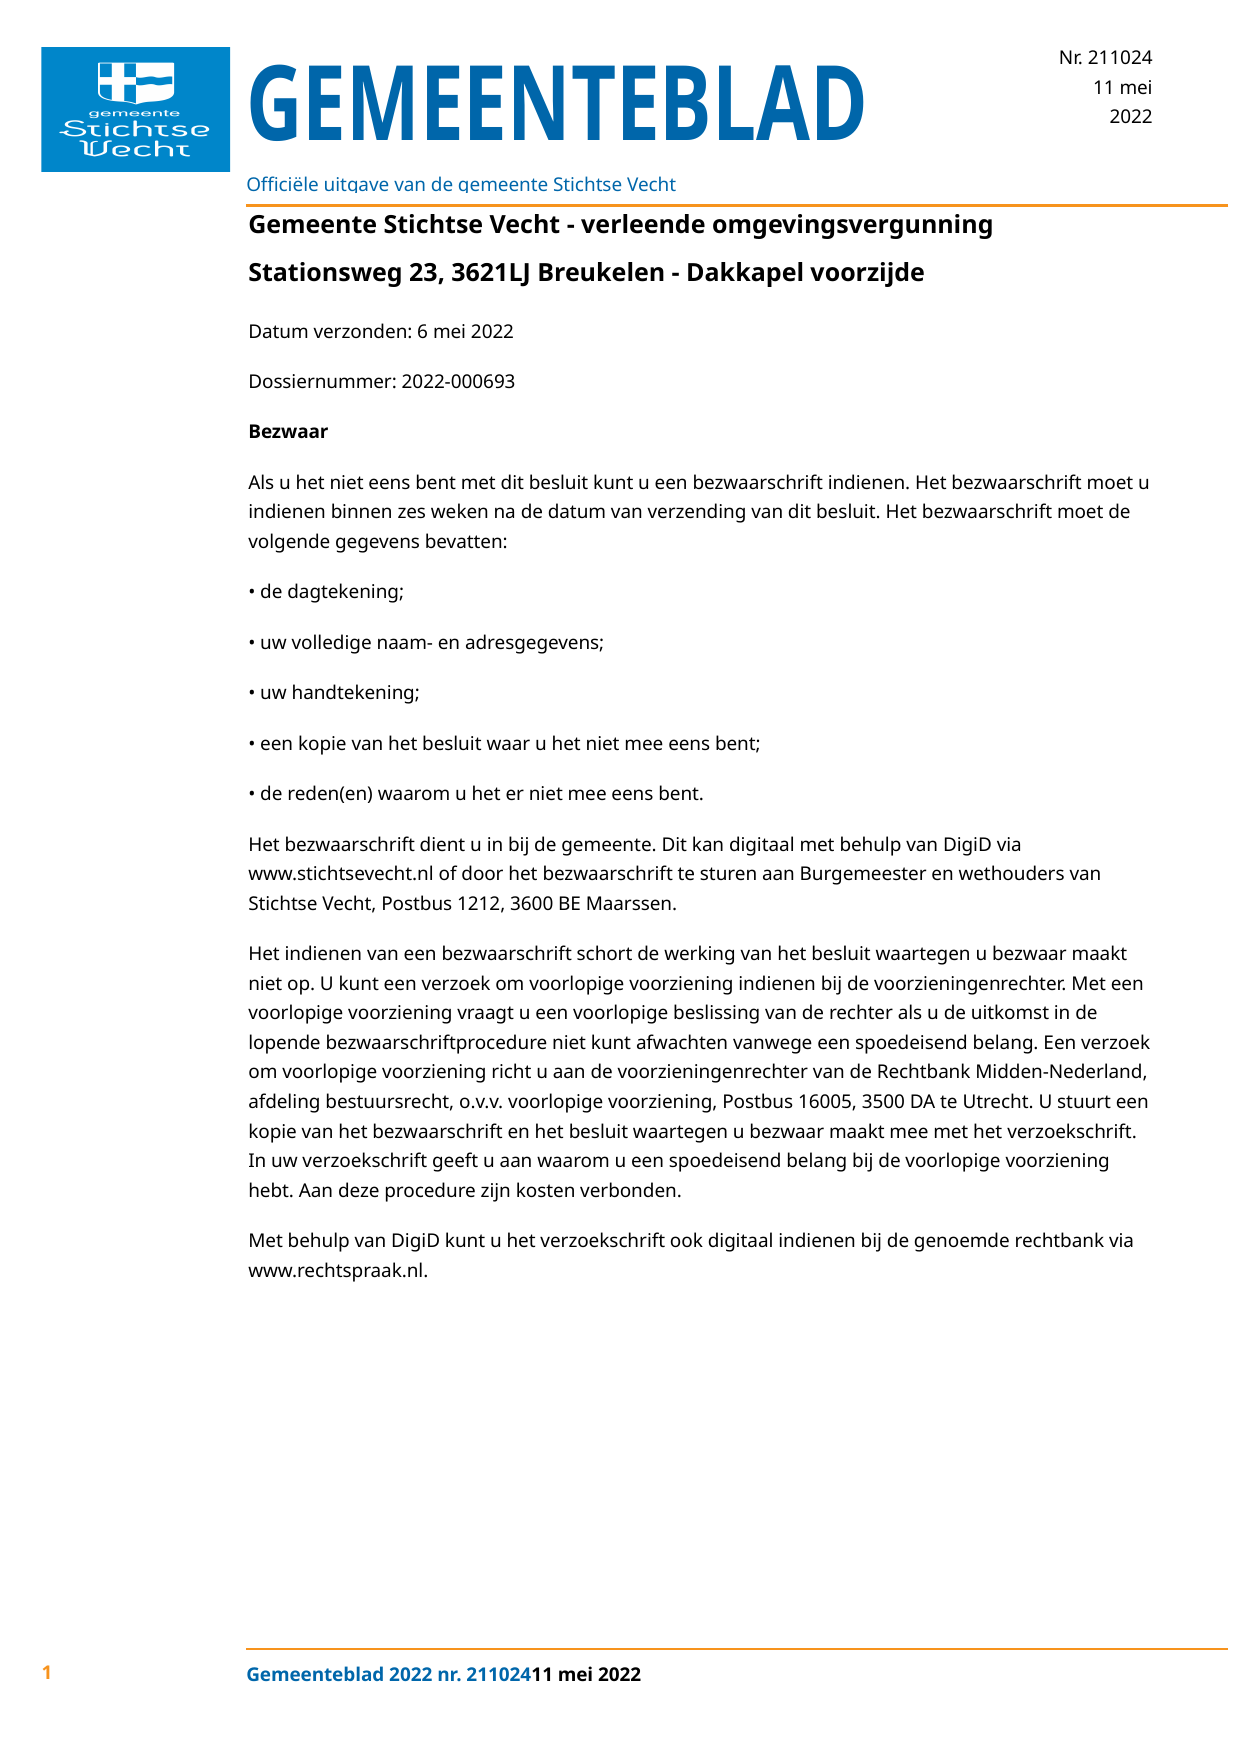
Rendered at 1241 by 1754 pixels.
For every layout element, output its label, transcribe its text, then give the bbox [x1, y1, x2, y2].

text Gemeente Stichtse Vecht - verleende omgevingsvergunning Stationsweg 23, 3621LJ Breukelen - Dakkapel voorzijde [248, 207, 1152, 288]
text Datum verzonden: 6 mei 2022 [248, 318, 1152, 344]
text • een kopie van het besluit waar u het niet mee eens bent; [248, 730, 1152, 756]
picture [99, 63, 135, 101]
text Bezwaar [248, 419, 1152, 444]
text • uw volledige naam- en adresgegevens; [248, 629, 1152, 655]
text • de dagtekening; [248, 579, 1152, 604]
text Dossiernummer: 2022-000693 [248, 368, 1152, 394]
text • uw handtekening; [248, 679, 1152, 705]
text Als u het niet eens bent met dit besluit kunt u een bezwaarschrift indienen. Het bezwaarschrift moet u indienen binnen zes weken na de datum van verzending van dit besluit. Het bezwaarschrift moet de volgende gegevens bevatten: [248, 469, 1152, 554]
picture [137, 63, 174, 103]
text Met behulp van DigiD kunt u het verzoekschrift ook digitaal indienen bij de genoemde rechtbank via www.rechtspraak.nl. [248, 1227, 1152, 1283]
text Het bezwaarschrift dient u in bij de gemeente. Dit kan digitaal met behulp van DigiD via www.stichtsevecht.nl of door het bezwaarschrift te sturen aan Burgemeester en wethouders van Stichtse Vecht, Postbus 1212, 3600 BE Maarssen. [248, 831, 1152, 916]
text • de reden(en) waarom u het er niet mee eens bent. [248, 780, 1152, 806]
text Het indienen van een bezwaarschrift schort de werking van het besluit waartegen u bezwaar maakt niet op. U kunt een verzoek om voorlopige voorziening indienen bij de voorzieningenrechter. Met een voorlopige voorziening vraagt u een voorlopige beslissing van de rechter als u de uitkomst in de lopende bezwaarschriftprocedure niet kunt afwachten vanwege een spoedeisend belang. Een verzoek om voorlopige voorziening richt u aan de voorzieningenrechter van de Rechtbank Midden-Nederland, afdeling bestuursrecht, o.v.v. voorlopige voorziening, Postbus 16005, 3500 DA te Utrecht. U stuurt een kopie van het bezwaarschrift en het besluit waartegen u bezwaar maakt mee met het verzoekschrift. In uw verzoekschrift geeft u aan waarom u een spoedeisend belang bij de voorlopige voorziening hebt. Aan deze procedure zijn kosten verbonden. [248, 940, 1152, 1203]
